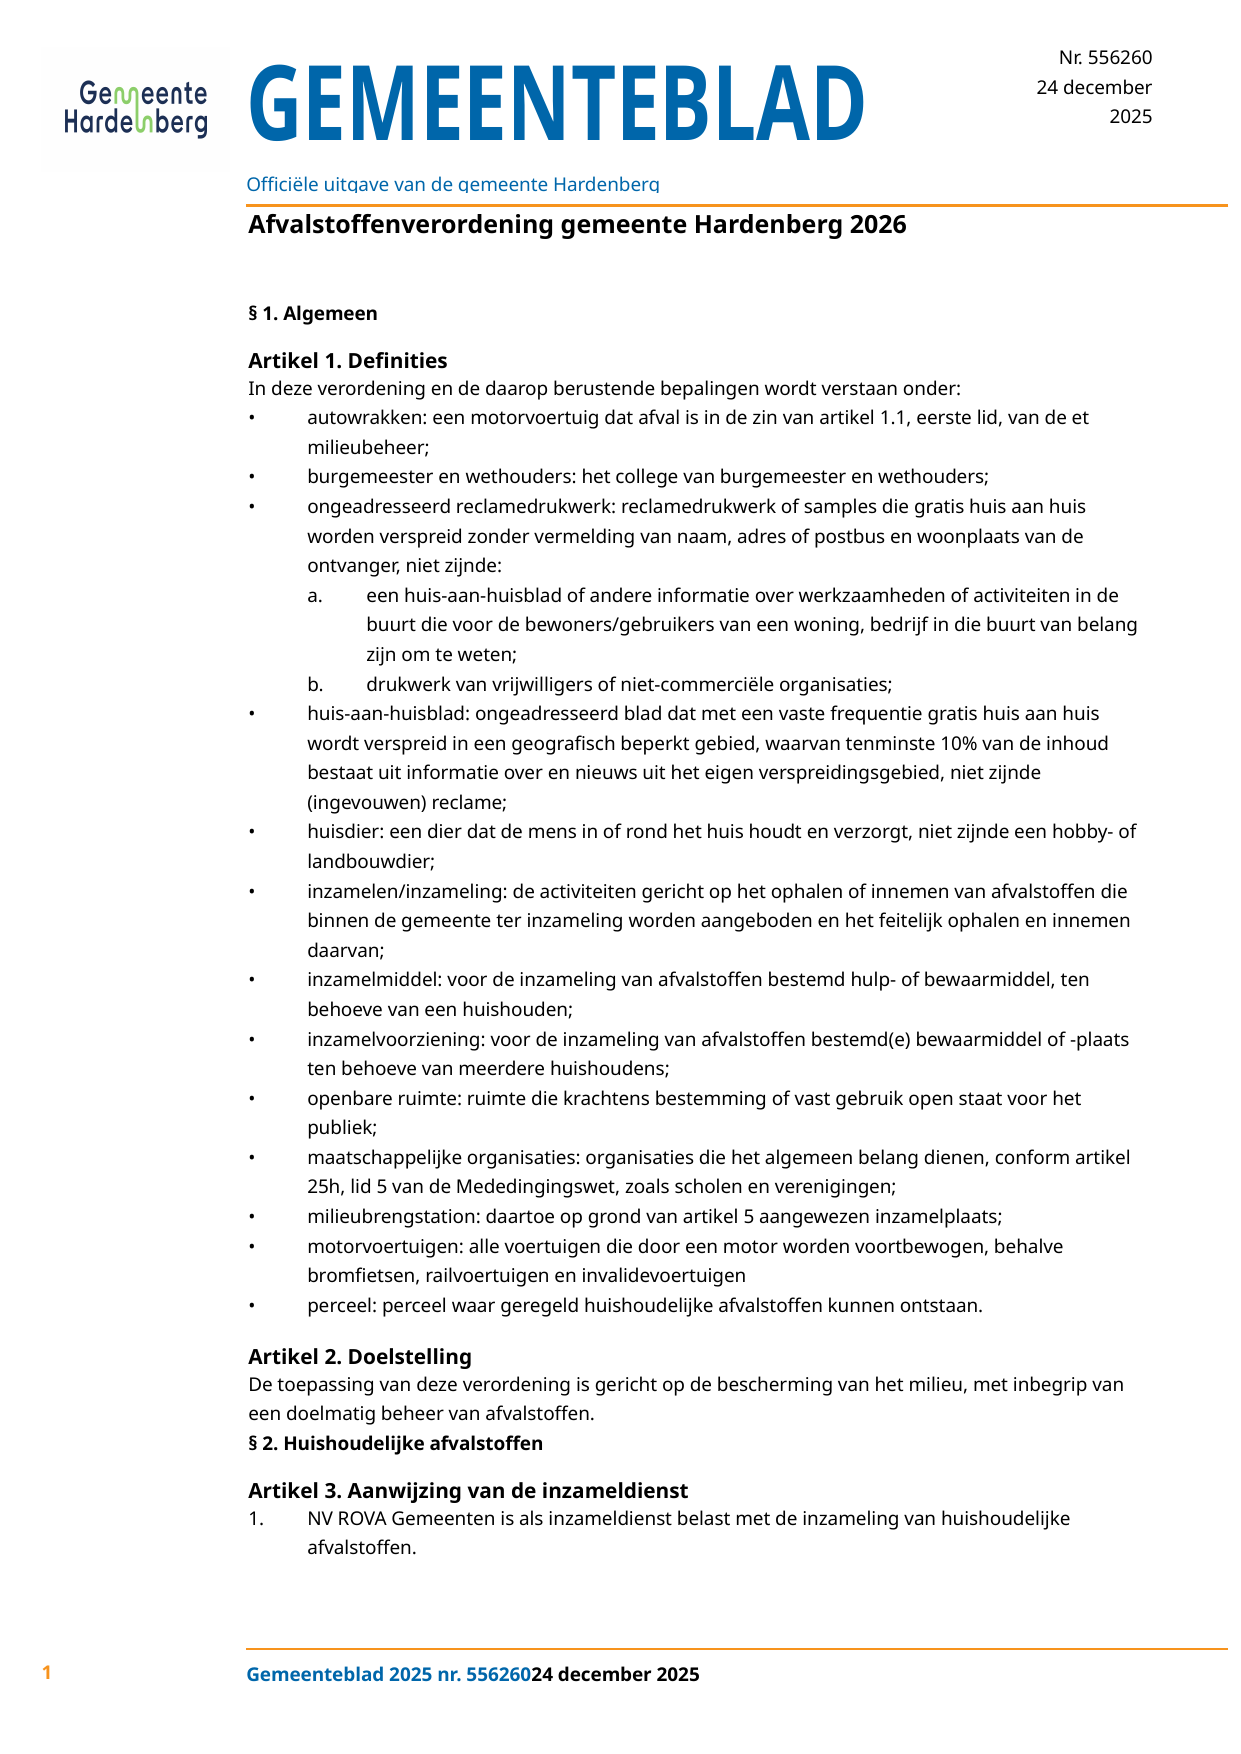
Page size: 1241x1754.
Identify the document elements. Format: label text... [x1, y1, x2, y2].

list een huis-aan-huisblad of andere informatie over werkzaamheden of activiteiten in de buurt die voor de bewoners/gebruikers van een woning, bedrijf in die buurt van belang zijn om te weten; [307, 582, 1152, 667]
list maatschappelijke organisaties: organisaties die het algemeen belang dienen, conform artikel 25h, lid 5 van de Mededingingswet, zoals scholen en verenigingen; [248, 1144, 1152, 1199]
text In deze verordening en de daarop berustende bepalingen wordt verstaan onder: [248, 375, 1152, 401]
text § 1. Algemeen [248, 300, 1152, 326]
text De toepassing van deze verordening is gericht op de bescherming van het milieu, met inbegrip van een doelmatig beheer van afvalstoffen. [248, 1371, 1152, 1426]
list burgemeester en wethouders: het college van burgemeester en wethouders; [248, 464, 1152, 489]
list motorvoertuigen: alle voertuigen die door een motor worden voortbewogen, behalve bromfietsen, railvoertuigen en invalidevoertuigen [248, 1233, 1152, 1288]
list inzamelen/inzameling: de activiteiten gericht op het ophalen of innemen van afvalstoffen die binnen de gemeente ter inzameling worden aangeboden en het feitelijk ophalen en innemen daarvan; [248, 878, 1152, 963]
text Afvalstoffenverordening gemeente Hardenberg 2026 [248, 207, 1152, 241]
list drukwerk van vrijwilligers of niet-commerciële organisaties; [307, 671, 1152, 696]
text Artikel 3. Aanwijzing van de inzameldienst [248, 1477, 1152, 1505]
text Artikel 1. Definities [248, 346, 1152, 375]
picture [41, 47, 231, 172]
list huis-aan-huisblad: ongeadresseerd blad dat met een vaste frequentie gratis huis aan huis wordt verspreid in een geografisch beperkt gebied, waarvan tenminste 10% van de inhoud bestaat uit informatie over en nieuws uit het eigen verspreidingsgebied, niet zijnde (ingevouwen) reclame; [248, 700, 1152, 815]
list ongeadresseerd reclamedrukwerk: reclamedrukwerk of samples die gratis huis aan huis worden verspreid zonder vermelding van naam, adres of postbus en woonplaats van de ontvanger, niet zijnde: [248, 493, 1152, 578]
text § 2. Huishoudelijke afvalstoffen [248, 1430, 1152, 1456]
list openbare ruimte: ruimte die krachtens bestemming of vast gebruik open staat voor het publiek; [248, 1085, 1152, 1140]
list NV ROVA Gemeenten is als inzameldienst belast met de inzameling van huishoudelijke afvalstoffen. [248, 1505, 1152, 1560]
list milieubrengstation: daartoe op grond van artikel 5 aangewezen inzamelplaats; [248, 1203, 1152, 1229]
list huisdier: een dier dat de mens in of rond het huis houdt en verzorgt, niet zijnde een hobby- of landbouwdier; [248, 819, 1152, 874]
list perceel: perceel waar geregeld huishoudelijke afvalstoffen kunnen ontstaan. [248, 1292, 1152, 1318]
text Artikel 2. Doelstelling [248, 1342, 1152, 1371]
list inzamelmiddel: voor de inzameling van afvalstoffen bestemd hulp- of bewaarmiddel, ten behoeve van een huishouden; [248, 967, 1152, 1022]
list inzamelvoorziening: voor de inzameling van afvalstoffen bestemd(e) bewaarmiddel of -plaats ten behoeve van meerdere huishoudens; [248, 1026, 1152, 1081]
list autowrakken: een motorvoertuig dat afval is in de zin van artikel 1.1, eerste lid, van de et milieubeheer; [248, 404, 1152, 460]
